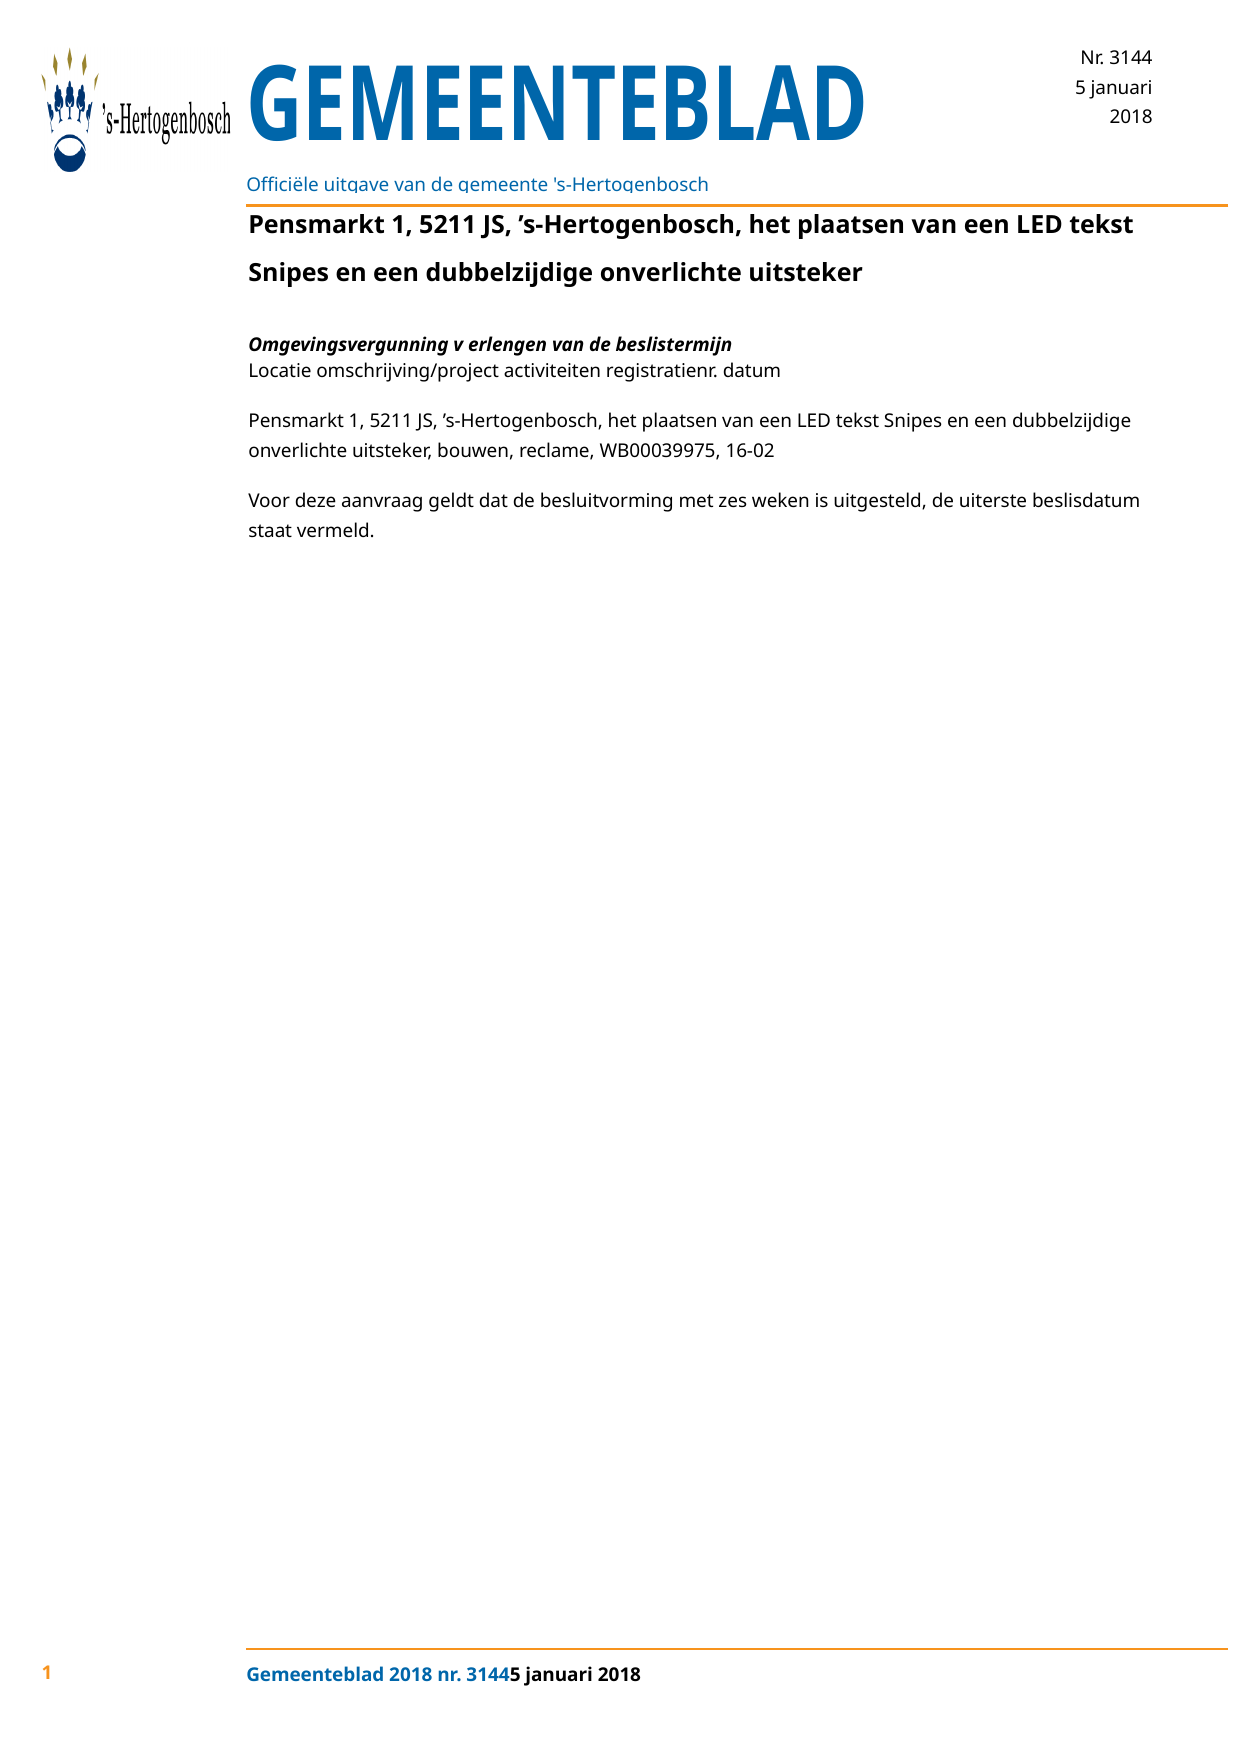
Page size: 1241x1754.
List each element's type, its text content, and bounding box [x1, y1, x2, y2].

text Pensmarkt 1, 5211 JS, ’s-Hertogenbosch, het plaatsen van een LED tekst Snipes en een dubbelzijdige onverlichte uitsteker, bouwen, reclame, WB00039975, 16-02 [248, 408, 1152, 463]
picture [41, 47, 231, 172]
text Voor deze aanvraag geldt dat de besluitvorming met zes weken is uitgesteld, de uiterste beslisdatum staat vermeld. [248, 488, 1152, 543]
text Locatie omschrijving/project activiteiten registratienr. datum [248, 357, 1152, 383]
text Omgevingsvergunning v erlengen van de beslistermijn [248, 331, 1152, 357]
text Pensmarkt 1, 5211 JS, ’s-Hertogenbosch, het plaatsen van een LED tekst Snipes en een dubbelzijdige onverlichte uitsteker [248, 207, 1152, 288]
